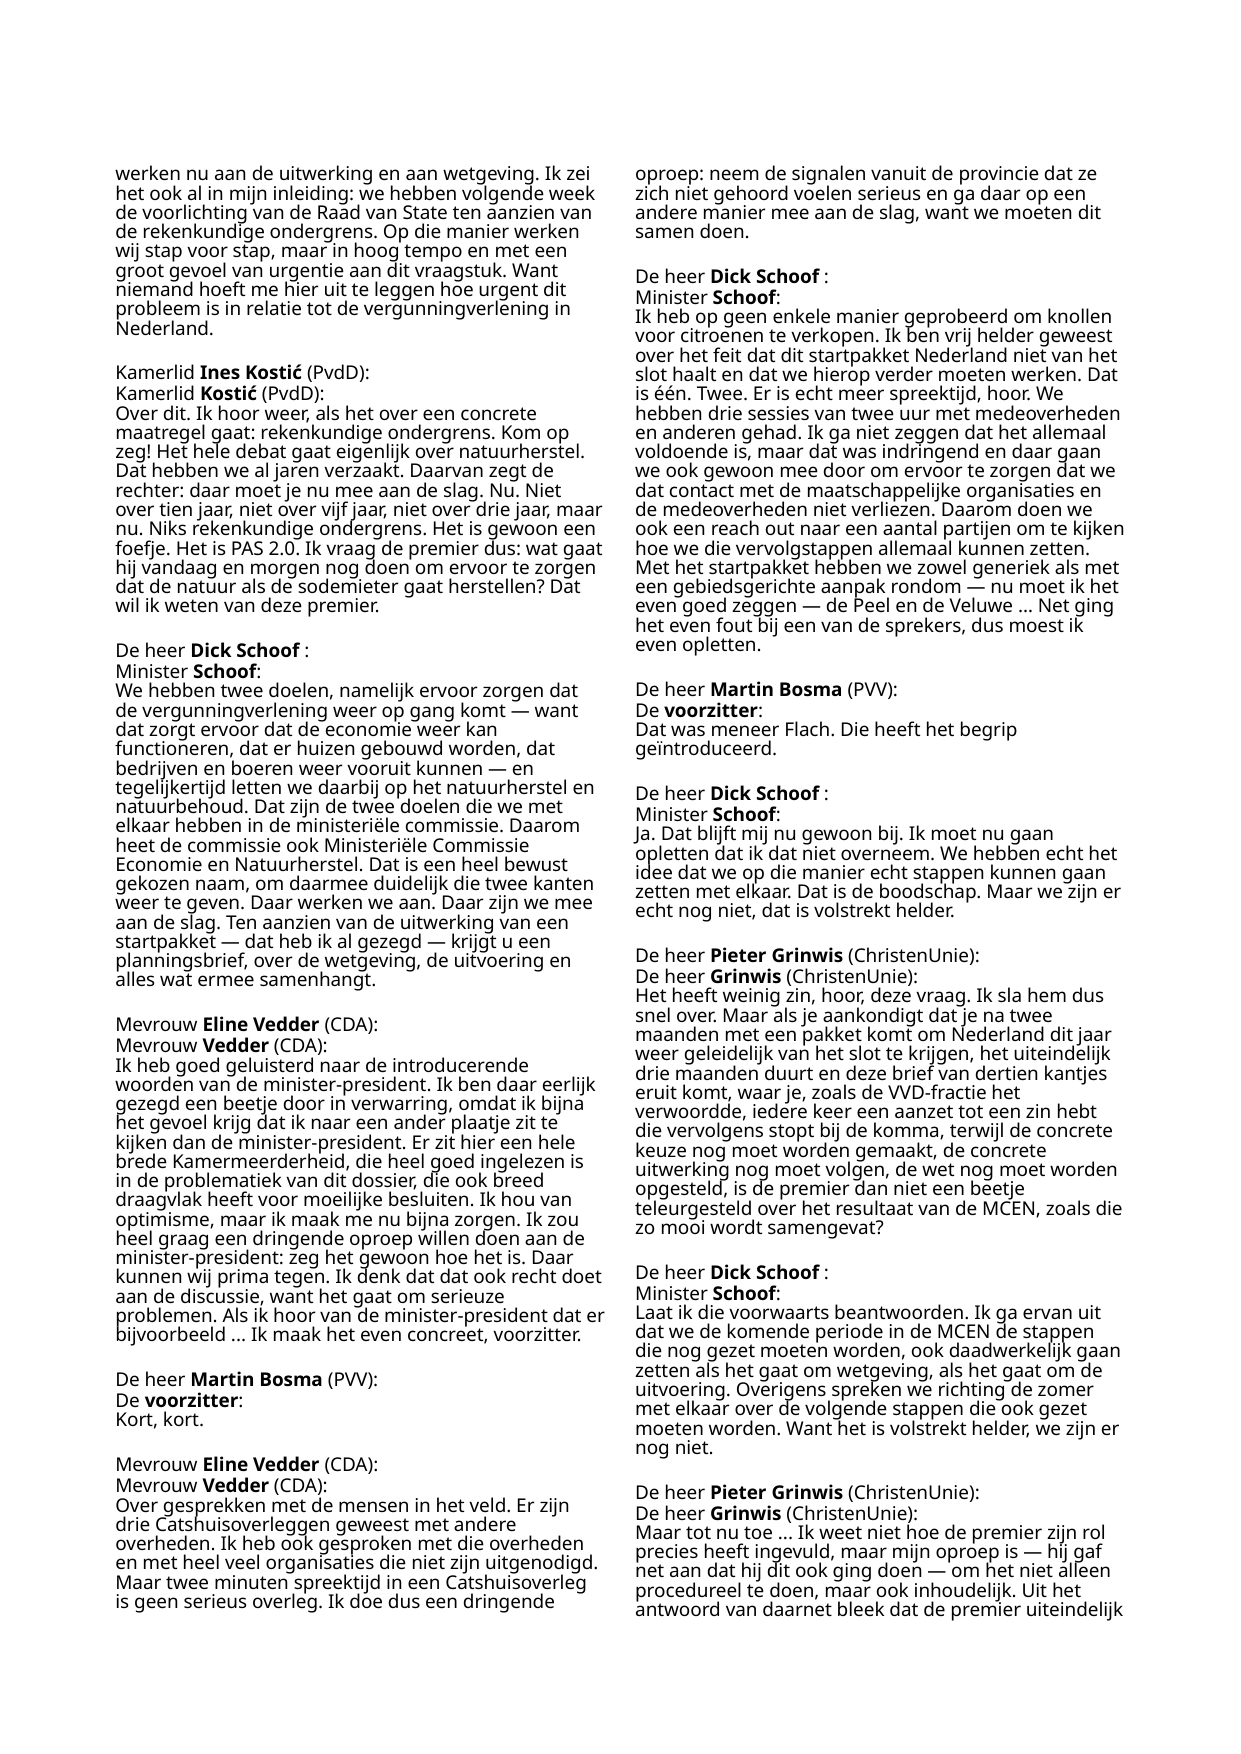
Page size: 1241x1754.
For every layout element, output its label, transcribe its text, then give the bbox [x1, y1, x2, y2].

text Minister Schoof: [115, 663, 605, 682]
text Ja. Dat blijft mij nu gewoon bij. Ik moet nu gaan opletten dat ik dat niet overneem. We hebben echt het idee dat we op die manier echt stappen kunnen gaan zetten met elkaar. Dat is de boodschap. Maar we zijn er echt nog niet, dat is volstrekt helder. [635, 825, 1125, 922]
text Over dit. Ik hoor weer, als het over een concrete maatregel gaat: rekenkundige ondergrens. Kom op zeg! Het hele debat gaat eigenlijk over natuurherstel. Dat hebben we al jaren verzaakt. Daarvan zegt de rechter: daar moet je nu mee aan de slag. Nu. Niet over tien jaar, niet over vijf jaar, niet over drie jaar, maar nu. Niks rekenkundige ondergrens. Het is gewoon een foefje. Het is PAS 2.0. Ik vraag de premier dus: wat gaat hij vandaag en morgen nog doen om ervoor te zorgen dat de natuur als de sodemieter gaat herstellen? Dat wil ik weten van deze premier. [115, 404, 605, 617]
text Mevrouw Eline Vedder (CDA): [115, 1012, 605, 1037]
text Mevrouw Vedder (CDA): [115, 1477, 605, 1497]
text Kamerlid Kostić (PvdD): [115, 385, 605, 404]
text Minister Schoof: [635, 1284, 1125, 1304]
text De heer Pieter Grinwis (ChristenUnie): [635, 942, 1125, 968]
text De heer Grinwis (ChristenUnie): [635, 968, 1125, 987]
text De heer Martin Bosma (PVV): [115, 1366, 605, 1392]
text Laat ik die voorwaarts beantwoorden. Ik ga ervan uit dat we de komende periode in de MCEN de stappen die nog gezet moeten worden, ook daadwerkelijk gaan zetten als het gaat om wetgeving, als het gaat om de uitvoering. Overigens spreken we richting de zomer met elkaar over de volgende stappen die ook gezet moeten worden. Want het is volstrekt helder, we zijn er nog niet. [635, 1304, 1125, 1458]
text oproep: neem de signalen vanuit de provincie dat ze zich niet gehoord voelen serieus en ga daar op een andere manier mee aan de slag, want we moeten dit samen doen. [635, 165, 1125, 242]
text De voorzitter: [115, 1392, 605, 1411]
text Ik heb goed geluisterd naar de introducerende woorden van de minister-president. Ik ben daar eerlijk gezegd een beetje door in verwarring, omdat ik bijna het gevoel krijg dat ik naar een ander plaatje zit te kijken dan de minister-president. Er zit hier een hele brede Kamermeerderheid, die heel goed ingelezen is in de problematiek van dit dossier, die ook breed draagvlak heeft voor moeilijke besluiten. Ik hou van optimisme, maar ik maak me nu bijna zorgen. Ik zou heel graag een dringende oproep willen doen aan de minister-president: zeg het gewoon hoe het is. Daar kunnen wij prima tegen. Ik denk dat dat ook recht doet aan de discussie, want het gaat om serieuze problemen. Als ik hoor van de minister-president dat er bijvoorbeeld ... Ik maak het even concreet, voorzitter. [115, 1057, 605, 1346]
text Het heeft weinig zin, hoor, deze vraag. Ik sla hem dus snel over. Maar als je aankondigt dat je na twee maanden met een pakket komt om Nederland dit jaar weer geleidelijk van het slot te krijgen, het uiteindelijk drie maanden duurt en deze brief van dertien kantjes eruit komt, waar je, zoals de VVD-fractie het verwoordde, iedere keer een aanzet tot een zin hebt die vervolgens stopt bij de komma, terwijl de concrete keuze nog moet worden gemaakt, de concrete uitwerking nog moet volgen, de wet nog moet worden opgesteld, is de premier dan niet een beetje teleurgesteld over het resultaat van de MCEN, zoals die zo mooi wordt samengevat? [635, 987, 1125, 1238]
text Maar tot nu toe ... Ik weet niet hoe de premier zijn rol precies heeft ingevuld, maar mijn oproep is — hij gaf net aan dat hij dit ook ging doen — om het niet alleen procedureel te doen, maar ook inhoudelijk. Uit het antwoord van daarnet bleek dat de premier uiteindelijk [635, 1524, 1125, 1620]
text Kort, kort. [115, 1411, 605, 1431]
text De heer Dick Schoof : [115, 637, 605, 663]
text Dat was meneer Flach. Die heeft het begrip geïntroduceerd. [635, 721, 1125, 759]
text Kamerlid Ines Kostić (PvdD): [115, 359, 605, 385]
text De heer Grinwis (ChristenUnie): [635, 1504, 1125, 1524]
text De heer Dick Schoof : [635, 263, 1125, 289]
text Minister Schoof: [635, 289, 1125, 308]
text Mevrouw Vedder (CDA): [115, 1037, 605, 1057]
text We hebben twee doelen, namelijk ervoor zorgen dat de vergunningverlening weer op gang komt — want dat zorgt ervoor dat de economie weer kan functioneren, dat er huizen gebouwd worden, dat bedrijven en boeren weer vooruit kunnen — en tegelijkertijd letten we daarbij op het natuurherstel en natuurbehoud. Dat zijn de twee doelen die we met elkaar hebben in de ministeriële commissie. Daarom heet de commissie ook Ministeriële Commissie Economie en Natuurherstel. Dat is een heel bewust gekozen naam, om daarmee duidelijk die twee kanten weer te geven. Daar werken we aan. Daar zijn we mee aan de slag. Ten aanzien van de uitwerking van een startpakket — dat heb ik al gezegd — krijgt u een planningsbrief, over de wetgeving, de uitvoering en alles wat ermee samenhangt. [115, 682, 605, 991]
text De heer Pieter Grinwis (ChristenUnie): [635, 1479, 1125, 1504]
text De heer Dick Schoof : [635, 780, 1125, 806]
text De heer Dick Schoof : [635, 1259, 1125, 1284]
text De heer Martin Bosma (PVV): [635, 676, 1125, 702]
text Ik heb op geen enkele manier geprobeerd om knollen voor citroenen te verkopen. Ik ben vrij helder geweest over het feit dat dit startpakket Nederland niet van het slot haalt en dat we hierop verder moeten werken. Dat is één. Twee. Er is echt meer spreektijd, hoor. We hebben drie sessies van twee uur met medeoverheden en anderen gehad. Ik ga niet zeggen dat het allemaal voldoende is, maar dat was indringend en daar gaan we ook gewoon mee door om ervoor te zorgen dat we dat contact met de maatschappelijke organisaties en de medeoverheden niet verliezen. Daarom doen we ook een reach out naar een aantal partijen om te kijken hoe we die vervolgstappen allemaal kunnen zetten. Met het startpakket hebben we zowel generiek als met een gebiedsgerichte aanpak rondom — nu moet ik het even goed zeggen — de Peel en de Veluwe … Net ging het even fout bij een van de sprekers, dus moest ik even opletten. [635, 308, 1125, 655]
text Minister Schoof: [635, 806, 1125, 825]
text werken nu aan de uitwerking en aan wetgeving. Ik zei het ook al in mijn inleiding: we hebben volgende week de voorlichting van de Raad van State ten aanzien van de rekenkundige ondergrens. Op die manier werken wij stap voor stap, maar in hoog tempo en met een groot gevoel van urgentie aan dit vraagstuk. Want niemand hoeft me hier uit te leggen hoe urgent dit probleem is in relatie tot de vergunningverlening in Nederland. [115, 165, 605, 339]
text Mevrouw Eline Vedder (CDA): [115, 1452, 605, 1477]
text De voorzitter: [635, 702, 1125, 721]
text Over gesprekken met de mensen in het veld. Er zijn drie Catshuisoverleggen geweest met andere overheden. Ik heb ook gesproken met die overheden en met heel veel organisaties die niet zijn uitgenodigd. Maar twee minuten spreektijd in een Catshuisoverleg is geen serieus overleg. Ik doe dus een dringende [115, 1497, 605, 1612]
